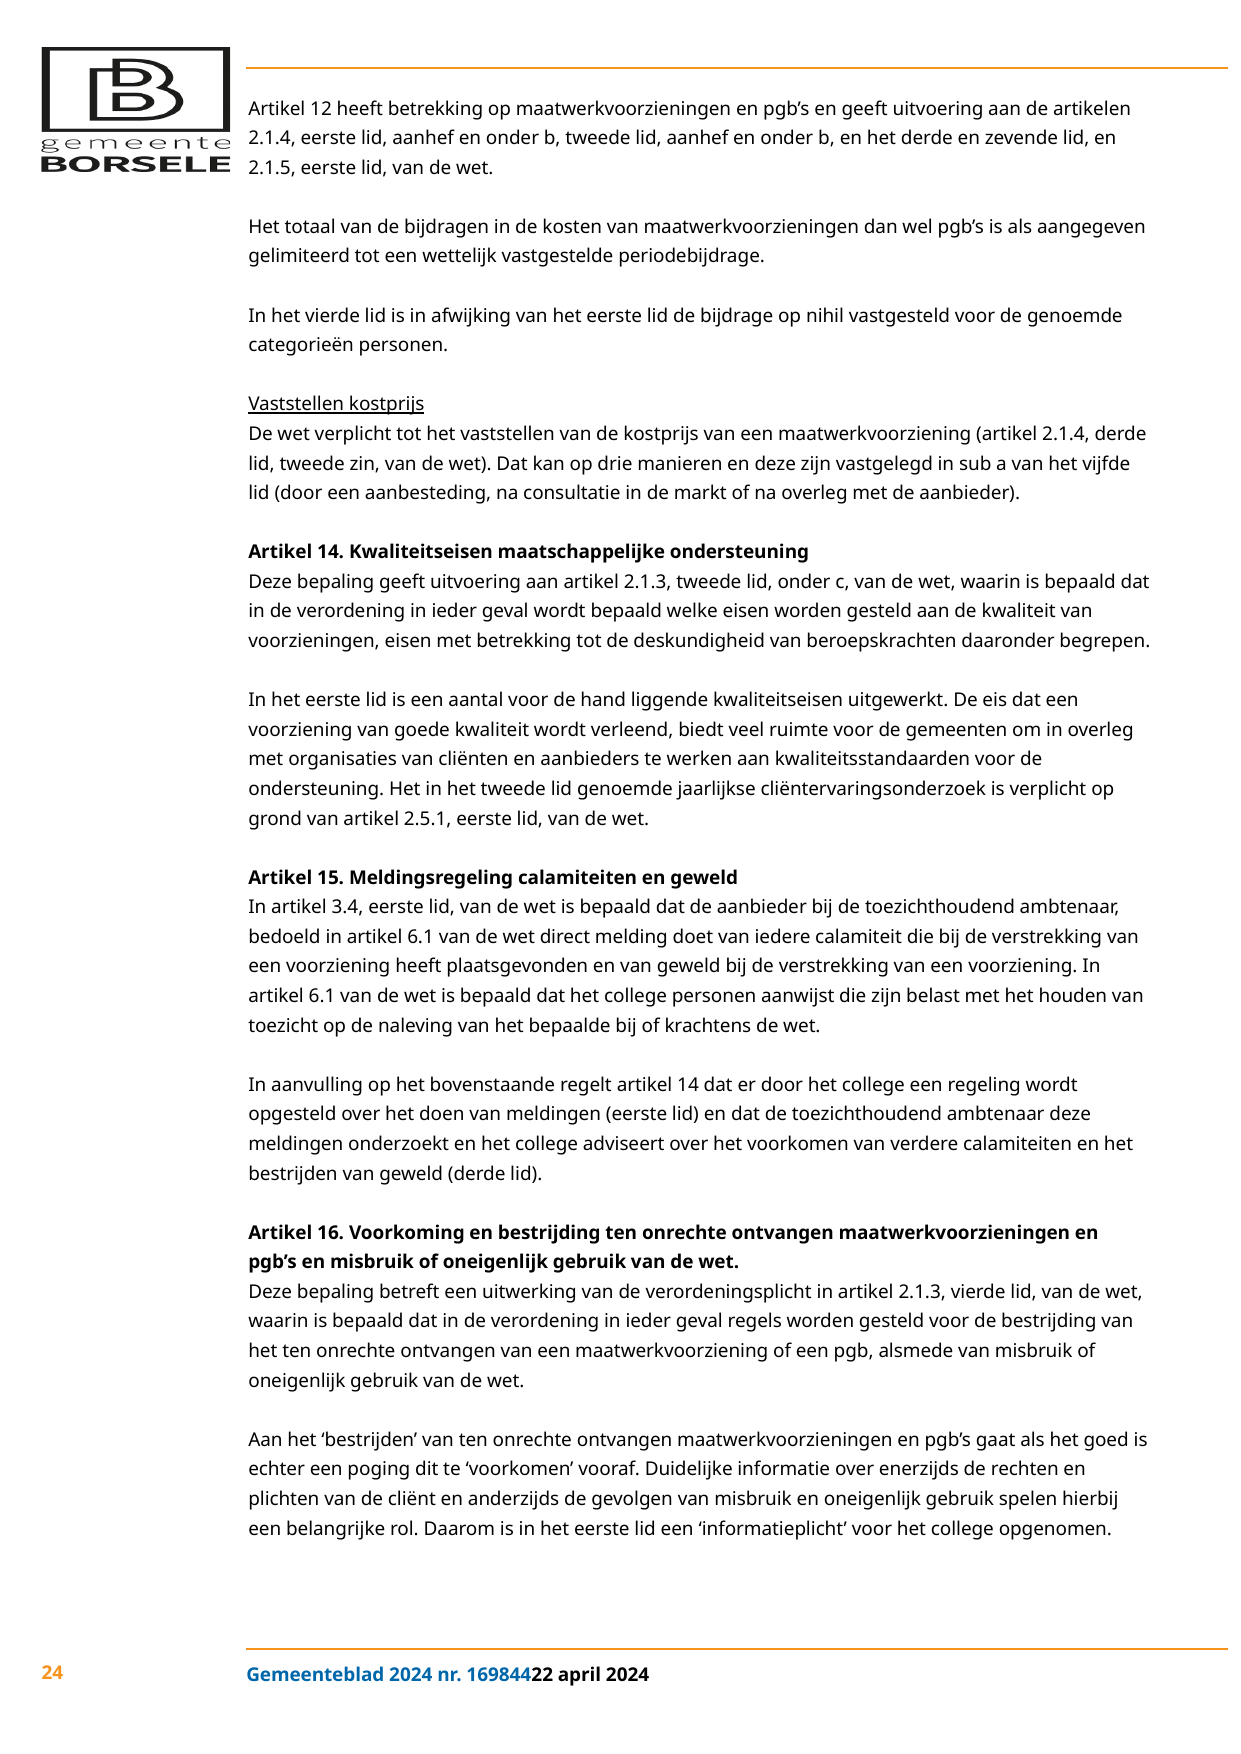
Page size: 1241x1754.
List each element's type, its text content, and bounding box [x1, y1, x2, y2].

text Aan het ‘bestrijden’ van ten onrechte ontvangen maatwerkvoorzieningen en pgb’s gaat als het goed is echter een poging dit te ‘voorkomen’ vooraf. Duidelijke informatie over enerzijds de rechten en plichten van de cliënt en anderzijds de gevolgen van misbruik en oneigenlijk gebruik spelen hierbij een belangrijke rol. Daarom is in het eerste lid een ‘informatieplicht’ voor het college opgenomen. [248, 1426, 1152, 1541]
text In artikel 3.4, eerste lid, van de wet is bepaald dat de aanbieder bij de toezichthoudend ambtenaar, bedoeld in artikel 6.1 van de wet direct melding doet van iedere calamiteit die bij de verstrekking van een voorziening heeft plaatsgevonden en van geweld bij de verstrekking van een voorziening. In artikel 6.1 van de wet is bepaald dat het college personen aanwijst die zijn belast met het houden van toezicht op de naleving van het bepaalde bij of krachtens de wet. [248, 893, 1152, 1038]
text Artikel 12 heeft betrekking op maatwerkvoorzieningen en pgb’s en geeft uitvoering aan de artikelen 2.1.4, eerste lid, aanhef en onder b, tweede lid, aanhef en onder b, en het derde en zevende lid, en 2.1.5, eerste lid, van de wet. [248, 95, 1152, 180]
text Het totaal van de bijdragen in de kosten van maatwerkvoorzieningen dan wel pgb’s is als aangegeven gelimiteerd tot een wettelijk vastgestelde periodebijdrage. [248, 213, 1152, 268]
text De wet verplicht tot het vaststellen van de kostprijs van een maatwerkvoorziening (artikel 2.1.4, derde lid, tweede zin, van de wet). Dat kan op drie manieren en deze zijn vastgelegd in sub a van het vijfde lid (door een aanbesteding, na consultatie in de markt of na overleg met de aanbieder). [248, 420, 1152, 505]
text Artikel 14. Kwaliteitseisen maatschappelijke ondersteuning [248, 538, 1152, 564]
text In het eerste lid is een aantal voor de hand liggende kwaliteitseisen uitgewerkt. De eis dat een voorziening van goede kwaliteit wordt verleend, biedt veel ruimte voor de gemeenten om in overleg met organisaties van cliënten en aanbieders te werken aan kwaliteitsstandaarden voor de ondersteuning. Het in het tweede lid genoemde jaarlijkse cliëntervaringsonderzoek is verplicht op grond van artikel 2.5.1, eerste lid, van de wet. [248, 686, 1152, 831]
text Artikel 15. Meldingsregeling calamiteiten en geweld [248, 864, 1152, 890]
text Artikel 16. Voorkoming en bestrijding ten onrechte ontvangen maatwerkvoorzieningen en pgb’s en misbruik of oneigenlijk gebruik van de wet. [248, 1219, 1152, 1274]
text In het vierde lid is in afwijking van het eerste lid de bijdrage op nihil vastgesteld voor de genoemde categorieën personen. [248, 302, 1152, 357]
picture [41, 47, 231, 172]
text Vaststellen kostprijs [248, 391, 1152, 416]
text Deze bepaling geeft uitvoering aan artikel 2.1.3, tweede lid, onder c, van de wet, waarin is bepaald dat in de verordening in ieder geval wordt bepaald welke eisen worden gesteld aan de kwaliteit van voorzieningen, eisen met betrekking tot de deskundigheid van beroepskrachten daaronder begrepen. [248, 568, 1152, 653]
text In aanvulling op het bovenstaande regelt artikel 14 dat er door het college een regeling wordt opgesteld over het doen van meldingen (eerste lid) en dat de toezichthoudend ambtenaar deze meldingen onderzoekt en het college adviseert over het voorkomen van verdere calamiteiten en het bestrijden van geweld (derde lid). [248, 1071, 1152, 1186]
text Deze bepaling betreft een uitwerking van de verordeningsplicht in artikel 2.1.3, vierde lid, van de wet, waarin is bepaald dat in de verordening in ieder geval regels worden gesteld voor de bestrijding van het ten onrechte ontvangen van een maatwerkvoorziening of een pgb, alsmede van misbruik of oneigenlijk gebruik van de wet. [248, 1278, 1152, 1393]
